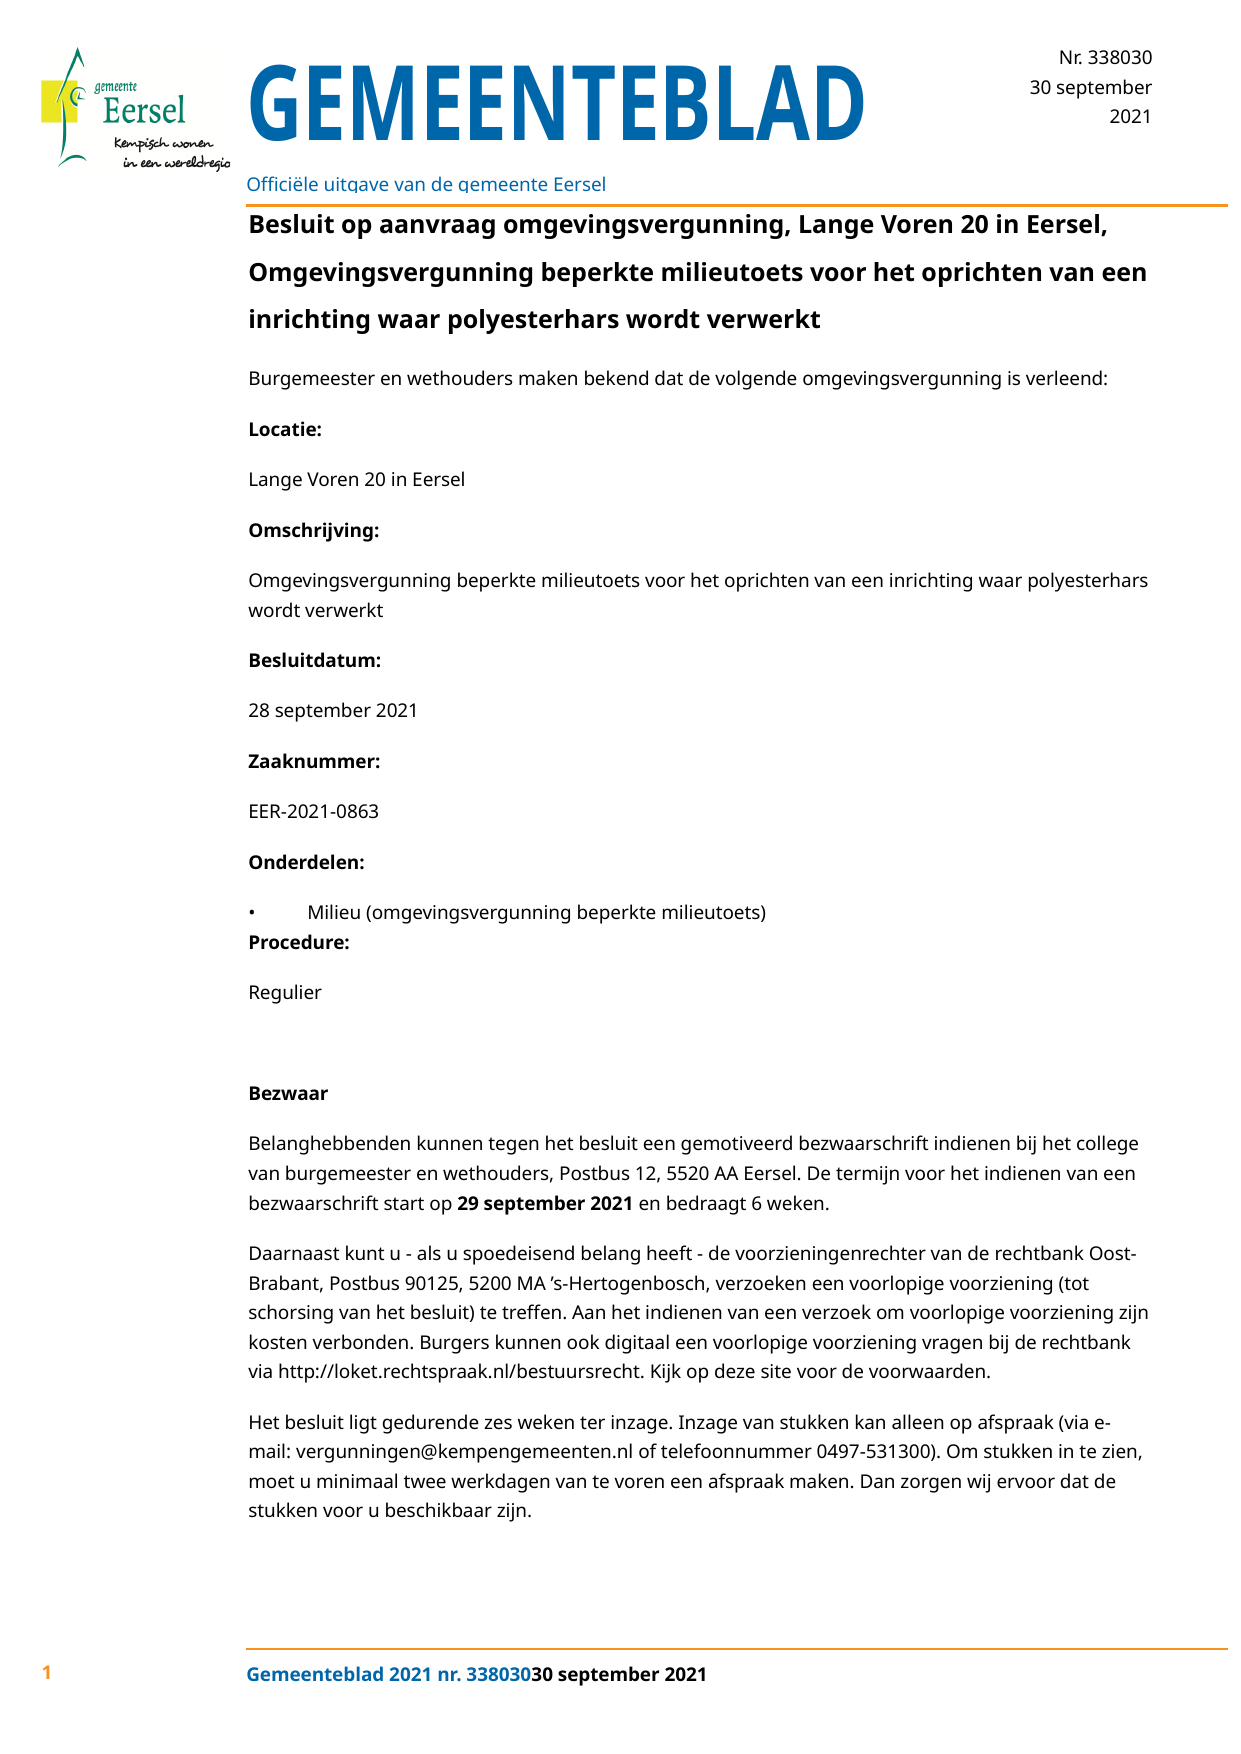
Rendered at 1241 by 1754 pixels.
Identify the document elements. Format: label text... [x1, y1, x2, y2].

text Zaaknummer: [248, 748, 1152, 774]
text Besluit op aanvraag omgevingsvergunning, Lange Voren 20 in Eersel, Omgevingsvergunning beperkte milieutoets voor het oprichten van een inrichting waar polyesterhars wordt verwerkt [248, 207, 1152, 336]
text EER-2021-0863 [248, 798, 1152, 824]
text Belanghebbenden kunnen tegen het besluit een gemotiveerd bezwaarschrift indienen bij het college van burgemeester en wethouders, Postbus 12, 5520 AA Eersel. De termijn voor het indienen van een bezwaarschrift start op 29 september 2021 en bedraagt 6 weken. [248, 1131, 1152, 1215]
text Omschrijving: [248, 517, 1152, 542]
text Bezwaar [248, 1080, 1152, 1106]
text Locatie: [248, 416, 1152, 442]
text Het besluit ligt gedurende zes weken ter inzage. Inzage van stukken kan alleen op afspraak (via e-mail: vergunningen@kempengemeenten.nl of telefoonnummer 0497-531300). Om stukken in te zien, moet u minimaal twee werkdagen van te voren een afspraak maken. Dan zorgen wij ervoor dat de stukken voor u beschikbaar zijn. [248, 1409, 1152, 1523]
text Burgemeester en wethouders maken bekend dat de volgende omgevingsvergunning is verleend: [248, 366, 1152, 391]
text 28 september 2021 [248, 698, 1152, 723]
text Procedure: [248, 929, 1152, 954]
text Onderdelen: [248, 849, 1152, 874]
text Daarnaast kunt u - als u spoedeisend belang heeft - de voorzieningenrechter van de rechtbank Oost-Brabant, Postbus 90125, 5200 MA ’s-Hertogenbosch, verzoeken een voorlopige voorziening (tot schorsing van het besluit) te treffen. Aan het indienen van een verzoek om voorlopige voorziening zijn kosten verbonden. Burgers kunnen ook digitaal een voorlopige voorziening vragen bij de rechtbank via http://loket.rechtspraak.nl/bestuursrecht. Kijk op deze site voor de voorwaarden. [248, 1240, 1152, 1384]
text Omgevingsvergunning beperkte milieutoets voor het oprichten van een inrichting waar polyesterhars wordt verwerkt [248, 567, 1152, 622]
text Regulier [248, 979, 1152, 1005]
text Besluitdatum: [248, 647, 1152, 673]
text Lange Voren 20 in Eersel [248, 466, 1152, 492]
list Milieu (omgevingsvergunning beperkte milieutoets) [248, 899, 1152, 925]
picture [41, 47, 231, 172]
